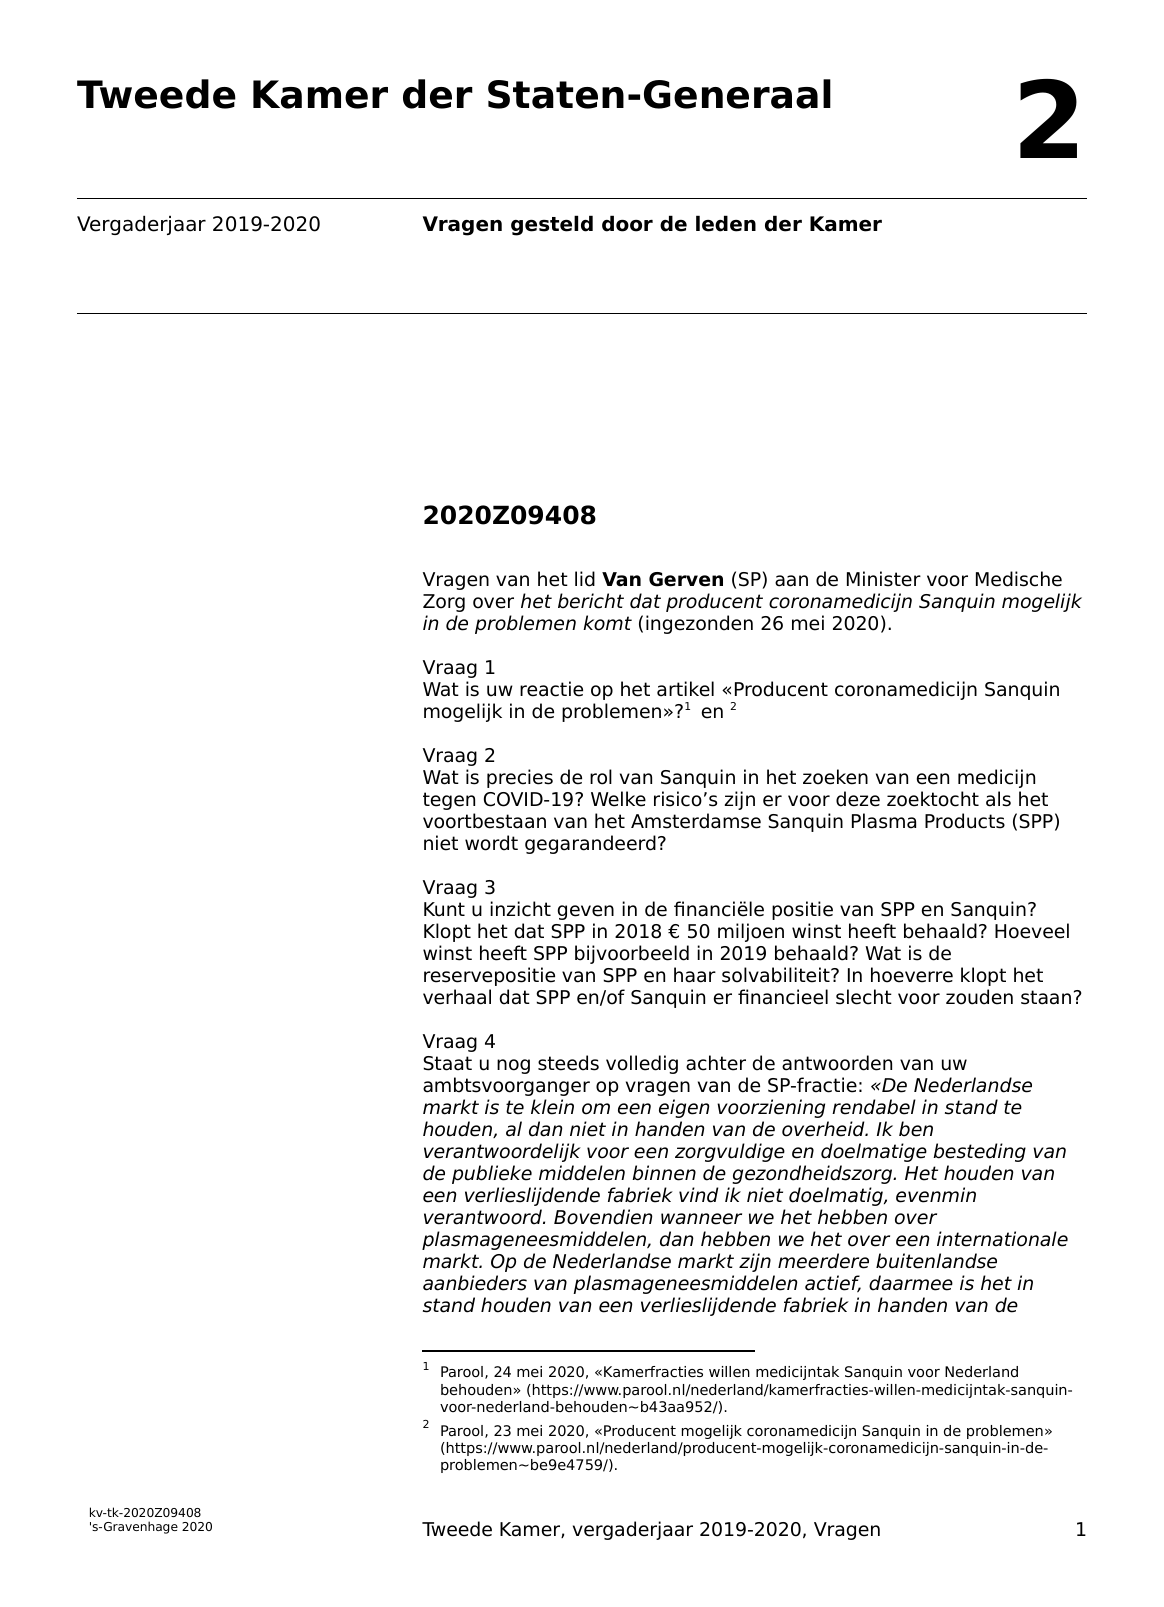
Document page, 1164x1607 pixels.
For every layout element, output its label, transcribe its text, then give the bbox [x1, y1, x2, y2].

text Vraag 1 [422, 657, 1087, 679]
text kv-tk-2020Z09408 [88, 1506, 323, 1520]
table_header 2 [886, 59, 1087, 198]
text 's-Gravenhage 2020 [88, 1520, 323, 1534]
text Parool, 24 mei 2020, «Kamerfracties willen medicijntak Sanquin voor Nederland behouden» (https://www.parool.nl/nederland/kamerfracties-willen-medicijntak-sanquin-voor-nederland-behouden~b43aa952/). [422, 1360, 1087, 1416]
text Parool, 23 mei 2020, «Producent mogelijk coronamedicijn Sanquin in de problemen» (https://www.parool.nl/nederland/producent-mogelijk-coronamedicijn-sanquin-in-de-problemen~be9e4759/). [422, 1418, 1087, 1474]
text Staat u nog steeds volledig achter de antwoorden van uw ambtsvoorganger op vragen van de SP-fractie: «De Nederlandse markt is te klein om een eigen voorziening rendabel in stand te houden, al dan niet in handen van de overheid. Ik ben verantwoordelijk voor een zorgvuldige en doelmatige besteding van de publieke middelen binnen de gezondheidszorg. Het houden van een verlieslijdende fabriek vind ik niet doelmatig, evenmin verantwoord. Bovendien wanneer we het hebben over plasmageneesmiddelen, dan hebben we het over een internationale markt. Op de Nederlandse markt zijn meerdere buitenlandse aanbieders van plasmageneesmiddelen actief, daarmee is het in stand houden van een verlieslijdende fabriek in handen van de [422, 1053, 1087, 1317]
text Kunt u inzicht geven in de financiële positie van SPP en Sanquin? Klopt het dat SPP in 2018 € 50 miljoen winst heeft behaald? Hoeveel winst heeft SPP bijvoorbeeld in 2019 behaald? Wat is de reservepositie van SPP en haar solvabiliteit? In hoeverre klopt het verhaal dat SPP en/of Sanquin er financieel slecht voor zouden staan? [422, 899, 1087, 1009]
table_header Tweede Kamer der Staten-Generaal [77, 59, 886, 198]
table_cell Vergaderjaar 2019-2020 [77, 199, 422, 313]
text Vraag 4 [422, 1031, 1087, 1053]
text Wat is precies de rol van Sanquin in het zoeken van een medicijn tegen COVID-19? Welke risico’s zijn er voor deze zoektocht als het voortbestaan van het Amsterdamse Sanquin Plasma Products (SPP) niet wordt gegarandeerd? [422, 767, 1087, 855]
table_cell Vragen gesteld door de leden der Kamer [422, 199, 1087, 313]
text Vraag 2 [422, 745, 1087, 767]
text Vraag 3 [422, 877, 1087, 899]
text Wat is uw reactie op het artikel «Producent coronamedicijn Sanquin mogelijk in de problemen»? en [422, 679, 1087, 723]
text 2020Z09408 [422, 501, 1087, 531]
text Vragen van het lid Van Gerven (SP) aan de Minister voor Medische Zorg over het bericht dat producent coronamedicijn Sanquin mogelijk in de problemen komt (ingezonden 26 mei 2020). [422, 569, 1087, 635]
